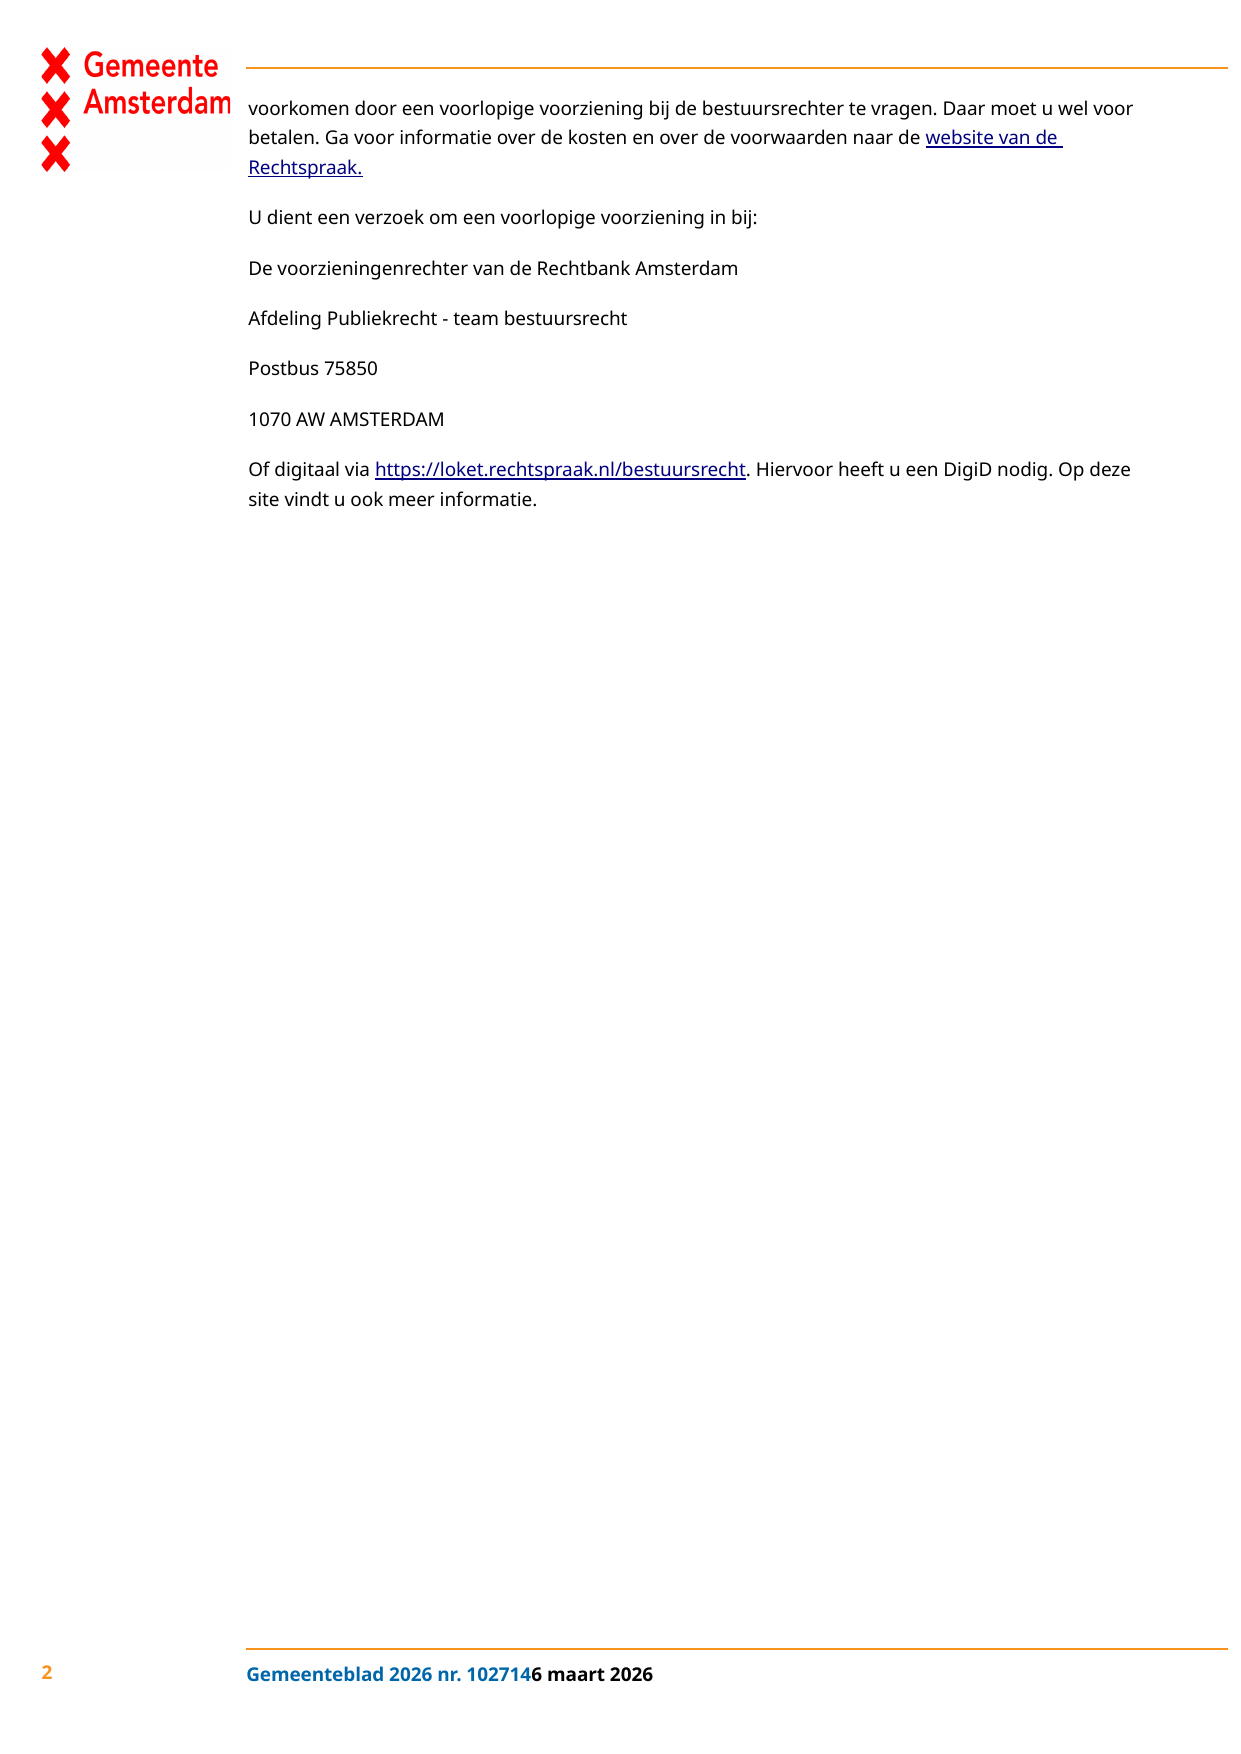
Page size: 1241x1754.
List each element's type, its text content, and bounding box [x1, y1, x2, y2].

text U dient een verzoek om een voorlopige voorziening in bij: [248, 204, 1152, 230]
text Postbus 75850 [248, 356, 1152, 381]
text De voorzieningenrechter van de Rechtbank Amsterdam [248, 255, 1152, 281]
text Afdeling Publiekrecht - team bestuursrecht [248, 305, 1152, 331]
text voorkomen door een voorlopige voorziening bij de bestuursrechter te vragen. Daar moet u wel voor betalen. Ga voor informatie over de kosten en over de voorwaarden naar de website van de Rechtspraak. [248, 95, 1152, 180]
text Of digitaal via https://loket.rechtspraak.nl/bestuursrecht. Hiervoor heeft u een DigiD nodig. Op deze site vindt u ook meer informatie. [248, 456, 1152, 512]
text 1070 AW AMSTERDAM [248, 406, 1152, 432]
picture [41, 47, 231, 172]
